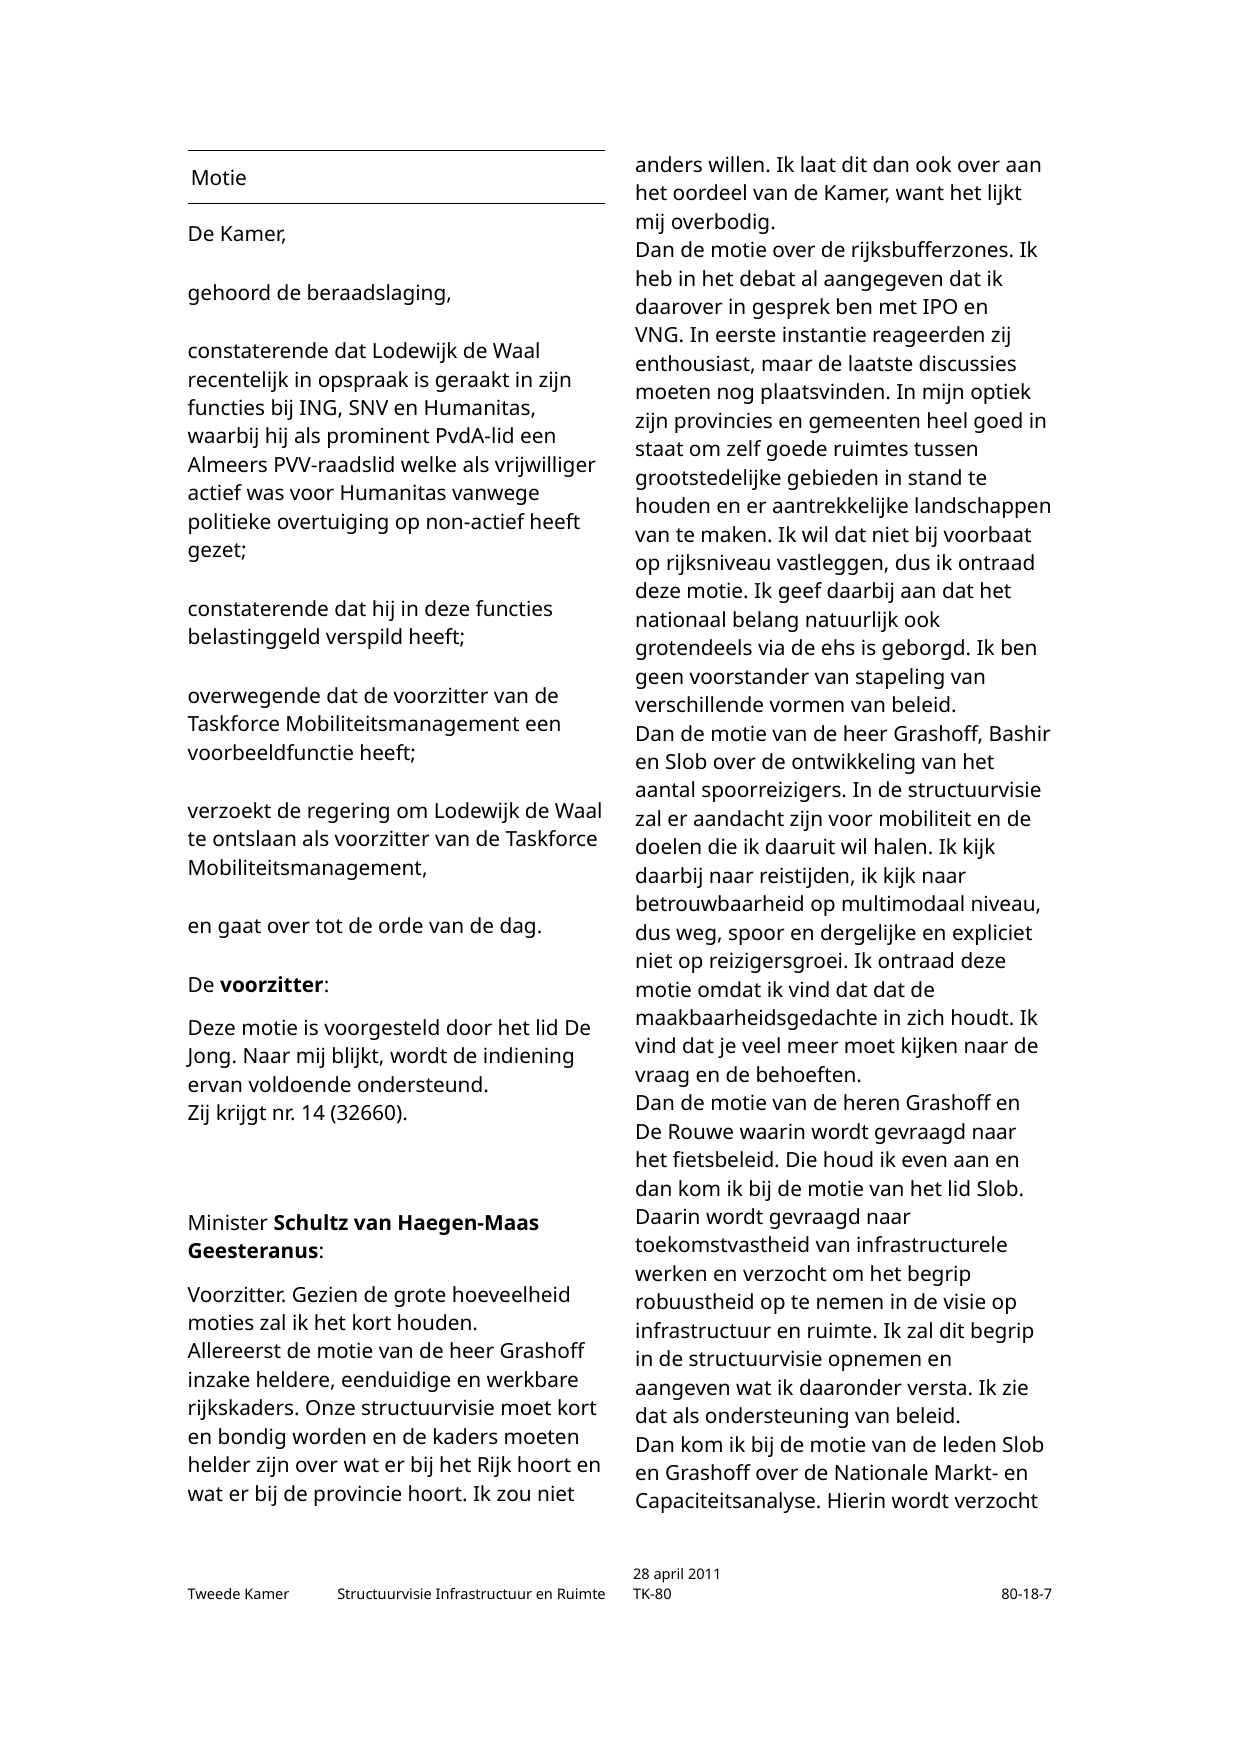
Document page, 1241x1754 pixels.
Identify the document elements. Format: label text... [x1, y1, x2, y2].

text en gaat over tot de orde van de dag. [187, 911, 605, 940]
text Deze motie is voorgesteld door het lid De Jong. Naar mij blijkt, wordt de indiening ervan voldoende ondersteund. [187, 1013, 605, 1098]
text Voorzitter. Gezien de grote hoeveelheid moties zal ik het kort houden. [187, 1280, 605, 1337]
text De voorzitter: [187, 970, 605, 998]
text overwegende dat de voorzitter van de Taskforce Mobiliteitsmanagement een voorbeeldfunctie heeft; [187, 681, 605, 766]
text constaterende dat hij in deze functies belastinggeld verspild heeft; [187, 594, 605, 651]
text Dan de motie van de heer Grashoff, Bashir en Slob over de ontwikkeling van het aantal spoorreizigers. In de structuurvisie zal er aandacht zijn voor mobiliteit en de doelen die ik daaruit wil halen. Ik kijk daarbij naar reistijden, ik kijk naar betrouwbaarheid op multimodaal niveau, dus weg, spoor en dergelijke en expliciet niet op reizigersgroei. Ik ontraad deze motie omdat ik vind dat dat de maakbaarheidsgedachte in zich houdt. Ik vind dat je veel meer moet kijken naar de vraag en de behoeften. [635, 719, 1053, 1088]
text  [187, 1157, 605, 1185]
text anders willen. Ik laat dit dan ook over aan het oordeel van de Kamer, want het lijkt mij overbodig. [635, 150, 1053, 235]
text Minister Schultz van Haegen-Maas Geesteranus: [187, 1208, 605, 1265]
text De Kamer, [187, 219, 605, 248]
text Dan de motie over de rijksbufferzones. Ik heb in het debat al aangegeven dat ik daarover in gesprek ben met IPO en VNG. In eerste instantie reageerden zij enthousiast, maar de laatste discussies moeten nog plaatsvinden. In mijn optiek zijn provincies en gemeenten heel goed in staat om zelf goede ruimtes tussen grootstedelijke gebieden in stand te houden en er aantrekkelijke landschappen van te maken. Ik wil dat niet bij voorbaat op rijksniveau vastleggen, dus ik ontraad deze motie. Ik geef daarbij aan dat het nationaal belang natuurlijk ook grotendeels via de ehs is geborgd. Ik ben geen voorstander van stapeling van verschillende vormen van beleid. [635, 235, 1053, 719]
text constaterende dat Lodewijk de Waal recentelijk in opspraak is geraakt in zijn functies bij ING, SNV en Humanitas, waarbij hij als prominent PvdA-lid een Almeers PVV-raadslid welke als vrijwilliger actief was voor Humanitas vanwege politieke overtuiging op non-actief heeft gezet; [187, 336, 605, 564]
text Dan de motie van de heren Grashoff en De Rouwe waarin wordt gevraagd naar het fietsbeleid. Die houd ik even aan en dan kom ik bij de motie van het lid Slob. Daarin wordt gevraagd naar toekomstvastheid van infrastructurele werken en verzocht om het begrip robuustheid op te nemen in de visie op infrastructuur en ruimte. Ik zal dit begrip in de structuurvisie opnemen en aangeven wat ik daaronder versta. Ik zie dat als ondersteuning van beleid. [635, 1088, 1053, 1430]
text verzoekt de regering om Lodewijk de Waal te ontslaan als voorzitter van de Taskforce Mobiliteitsmanagement, [187, 796, 605, 881]
text Allereerst de motie van de heer Grashoff inzake heldere, eenduidige en werkbare rijkskaders. Onze structuurvisie moet kort en bondig worden en de kaders moeten helder zijn over wat er bij het Rijk hoort en wat er bij de provincie hoort. Ik zou niet [187, 1337, 605, 1507]
text Zij krijgt nr. 14 (32660). [187, 1098, 605, 1127]
subtitle Motie [187, 151, 605, 204]
text gehoord de beraadslaging, [187, 278, 605, 306]
text Dan kom ik bij de motie van de leden Slob en Grashoff over de Nationale Markt- en Capaciteitsanalyse. Hierin wordt verzocht [635, 1430, 1053, 1515]
